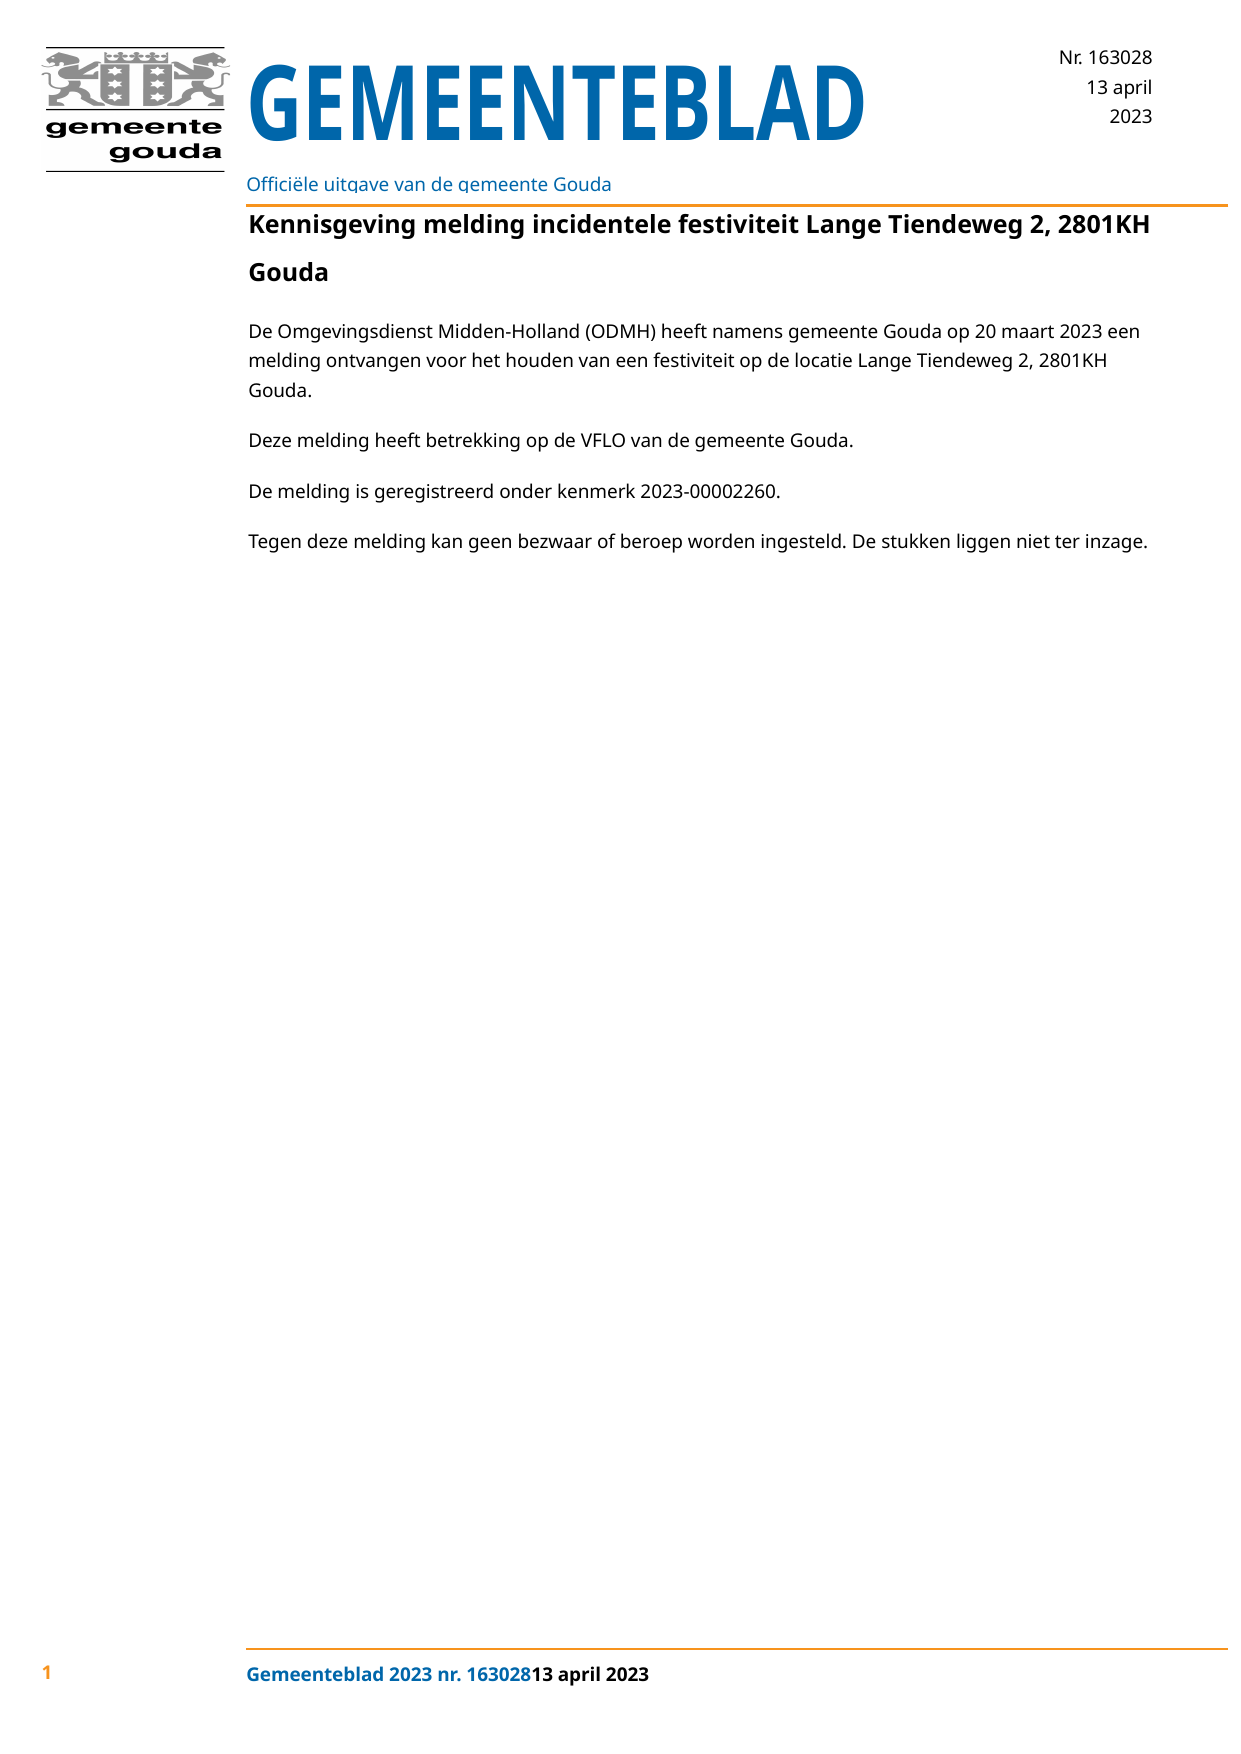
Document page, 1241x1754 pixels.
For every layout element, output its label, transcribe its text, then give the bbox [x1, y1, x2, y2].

text Deze melding heeft betrekking op de VFLO van de gemeente Gouda. [248, 427, 1152, 453]
text Kennisgeving melding incidentele festiviteit Lange Tiendeweg 2, 2801KH Gouda [248, 207, 1152, 288]
text De melding is geregistreerd onder kenmerk 2023-00002260. [248, 478, 1152, 504]
picture [41, 47, 231, 172]
text De Omgevingsdienst Midden-Holland (ODMH) heeft namens gemeente Gouda op 20 maart 2023 een melding ontvangen voor het houden van een festiviteit op de locatie Lange Tiendeweg 2, 2801KH Gouda. [248, 318, 1152, 403]
text Tegen deze melding kan geen bezwaar of beroep worden ingesteld. De stukken liggen niet ter inzage. [248, 528, 1152, 554]
